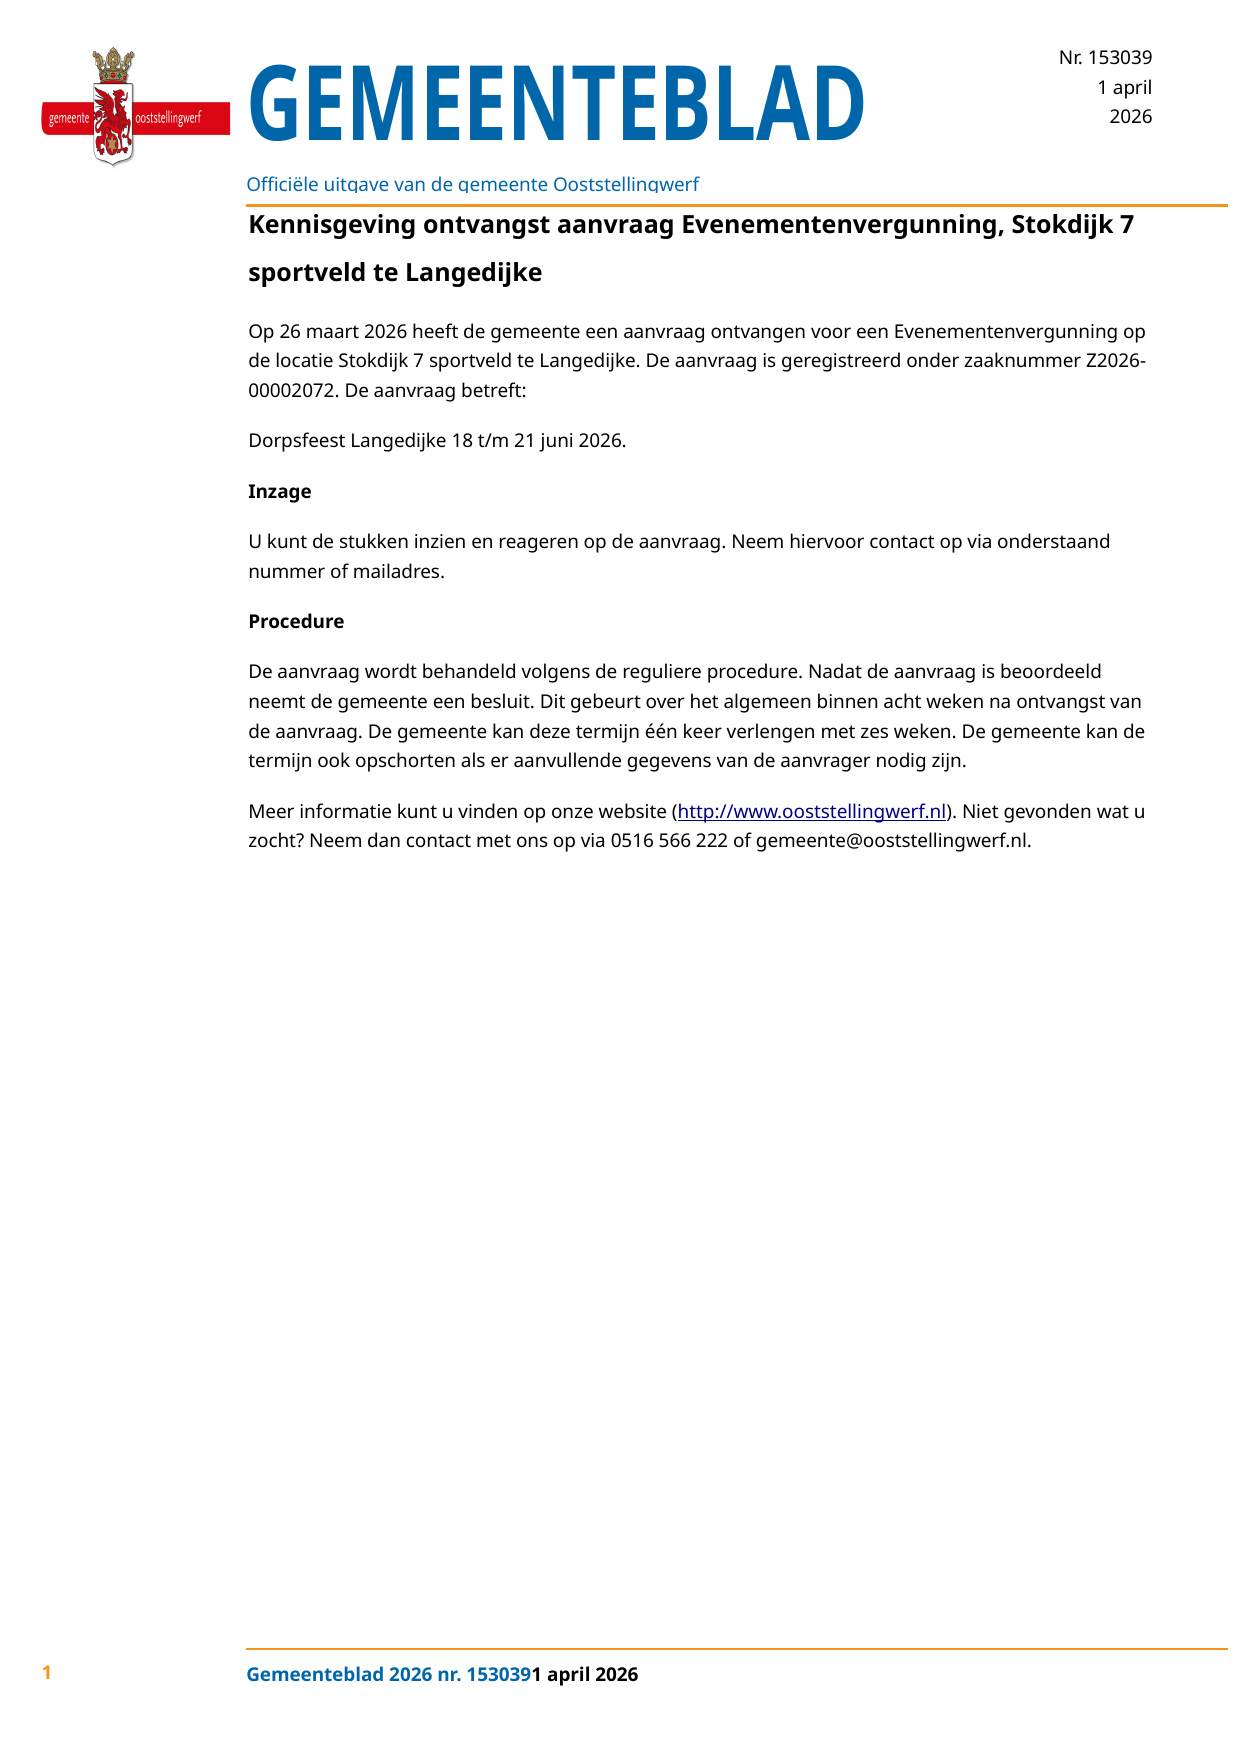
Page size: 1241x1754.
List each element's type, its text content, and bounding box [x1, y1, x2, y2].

text Procedure [248, 608, 1152, 634]
text Meer informatie kunt u vinden op onze website (http://www.ooststellingwerf.nl). Niet gevonden wat u zocht? Neem dan contact met ons op via 0516 566 222 of gemeente@ooststellingwerf.nl. [248, 798, 1152, 853]
text Kennisgeving ontvangst aanvraag Evenementenvergunning, Stokdijk 7 sportveld te Langedijke [248, 207, 1152, 288]
text Op 26 maart 2026 heeft de gemeente een aanvraag ontvangen voor een Evenementenvergunning op de locatie Stokdijk 7 sportveld te Langedijke. De aanvraag is geregistreerd onder zaaknummer Z2026-00002072. De aanvraag betreft: [248, 318, 1152, 403]
text Inzage [248, 478, 1152, 504]
picture [41, 47, 231, 172]
text De aanvraag wordt behandeld volgens de reguliere procedure. Nadat de aanvraag is beoordeeld neemt de gemeente een besluit. Dit gebeurt over het algemeen binnen acht weken na ontvangst van de aanvraag. De gemeente kan deze termijn één keer verlengen met zes weken. De gemeente kan de termijn ook opschorten als er aanvullende gegevens van de aanvrager nodig zijn. [248, 659, 1152, 773]
text Dorpsfeest Langedijke 18 t/m 21 juni 2026. [248, 427, 1152, 453]
text U kunt de stukken inzien en reageren op de aanvraag. Neem hiervoor contact op via onderstaand nummer of mailadres. [248, 528, 1152, 584]
